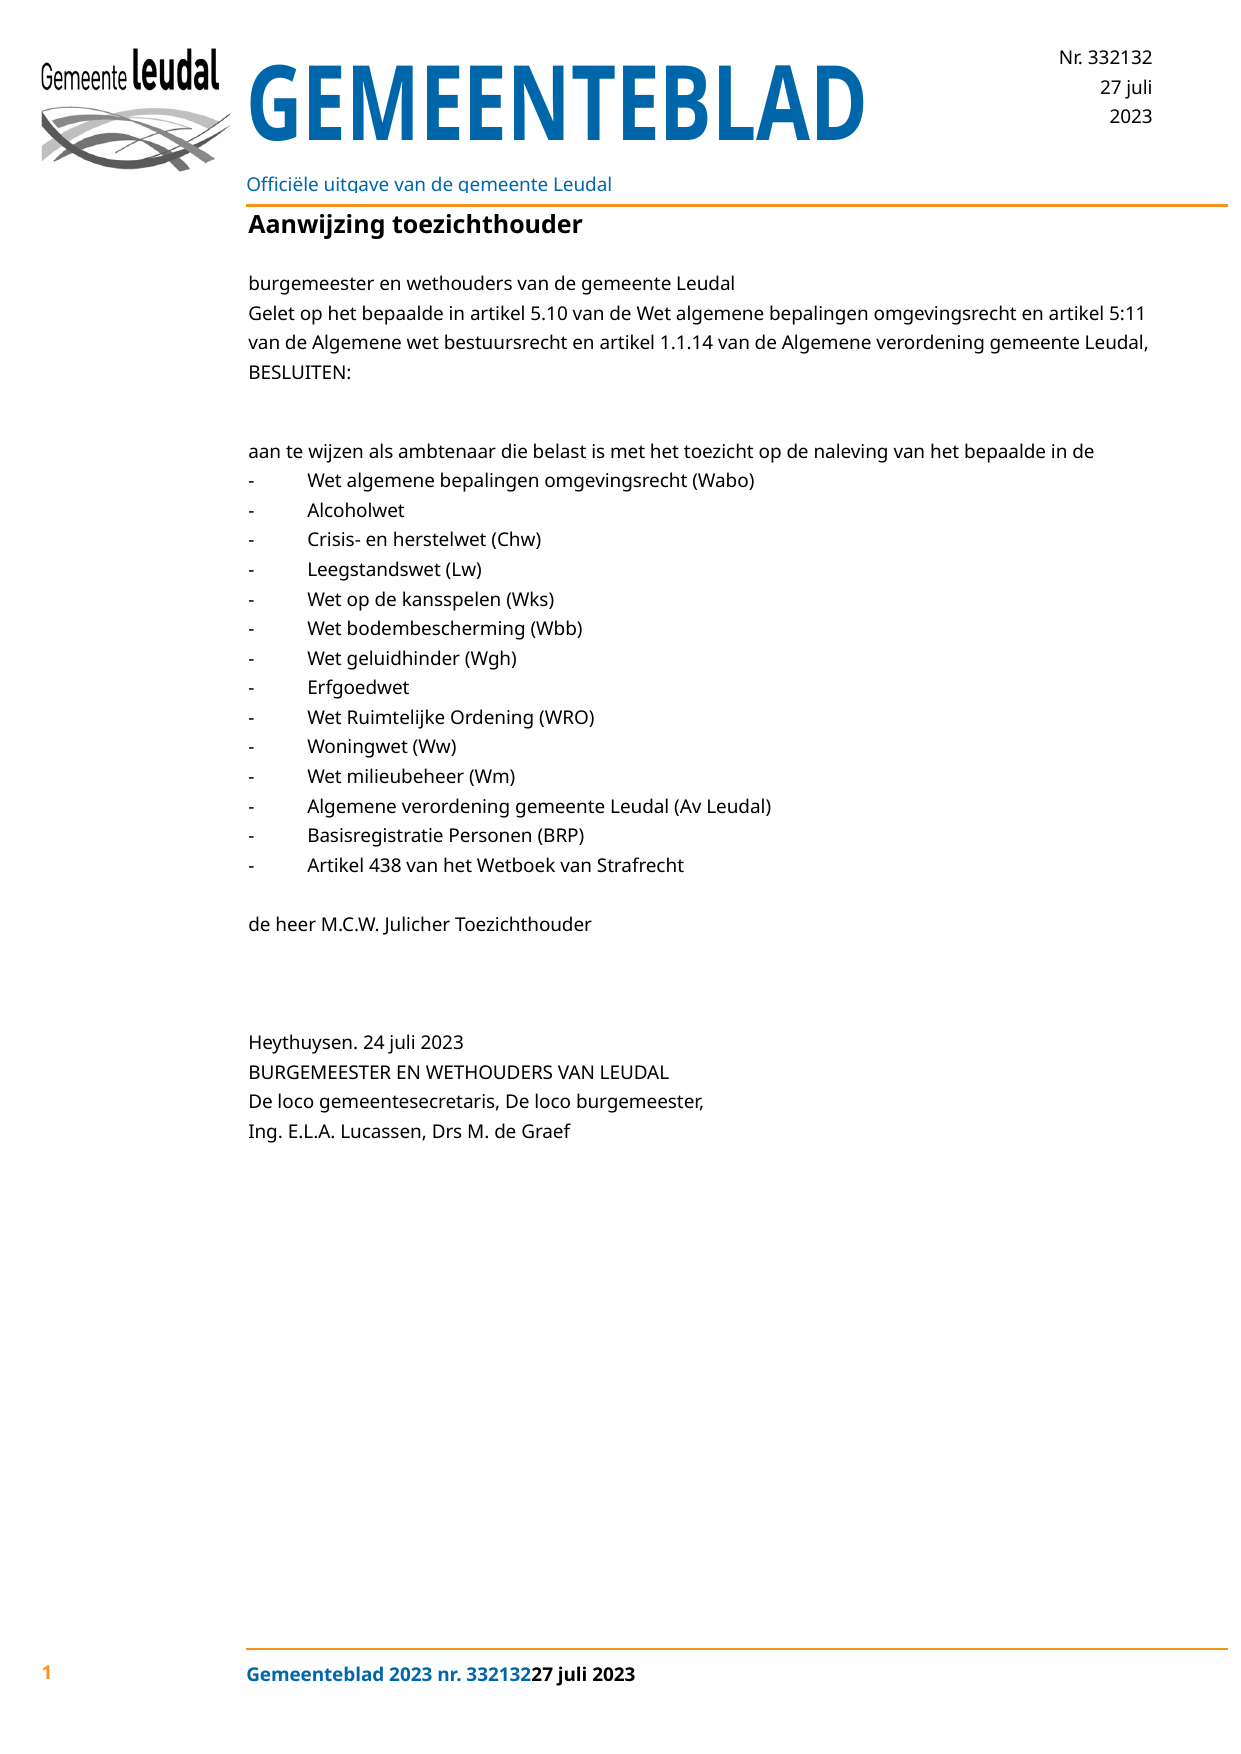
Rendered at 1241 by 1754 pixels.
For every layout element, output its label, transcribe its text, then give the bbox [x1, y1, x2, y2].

text aan te wijzen als ambtenaar die belast is met het toezicht op de naleving van het bepaalde in de [248, 438, 1152, 464]
text BESLUITEN: [248, 359, 1152, 385]
list Erfgoedwet [248, 674, 1152, 700]
text burgemeester en wethouders van de gemeente Leudal [248, 270, 1152, 296]
list Crisis- en herstelwet (Chw) [248, 527, 1152, 552]
text Ing. E.L.A. Lucassen, Drs M. de Graef [248, 1118, 1152, 1144]
text BURGEMEESTER EN WETHOUDERS VAN LEUDAL [248, 1059, 1152, 1085]
picture [41, 47, 231, 172]
list Wet op de kansspelen (Wks) [248, 586, 1152, 612]
list Basisregistratie Personen (BRP) [248, 822, 1152, 848]
text Heythuysen. 24 juli 2023 [248, 1029, 1152, 1055]
list Artikel 438 van het Wetboek van Strafrecht [248, 852, 1152, 878]
list Algemene verordening gemeente Leudal (Av Leudal) [248, 793, 1152, 819]
list Wet Ruimtelijke Ordening (WRO) [248, 704, 1152, 730]
list Wet bodembescherming (Wbb) [248, 615, 1152, 641]
text Gelet op het bepaalde in artikel 5.10 van de Wet algemene bepalingen omgevingsrecht en artikel 5:11 van de Algemene wet bestuursrecht en artikel 1.1.14 van de Algemene verordening gemeente Leudal, [248, 300, 1152, 355]
list Wet milieubeheer (Wm) [248, 763, 1152, 789]
text Aanwijzing toezichthouder [248, 207, 1152, 241]
text De loco gemeentesecretaris, De loco burgemeester, [248, 1089, 1152, 1114]
text de heer M.C.W. Julicher Toezichthouder [248, 911, 1152, 937]
list Leegstandswet (Lw) [248, 556, 1152, 582]
list Wet geluidhinder (Wgh) [248, 645, 1152, 671]
list Woningwet (Ww) [248, 734, 1152, 759]
list Alcoholwet [248, 497, 1152, 523]
list Wet algemene bepalingen omgevingsrecht (Wabo) [248, 467, 1152, 493]
